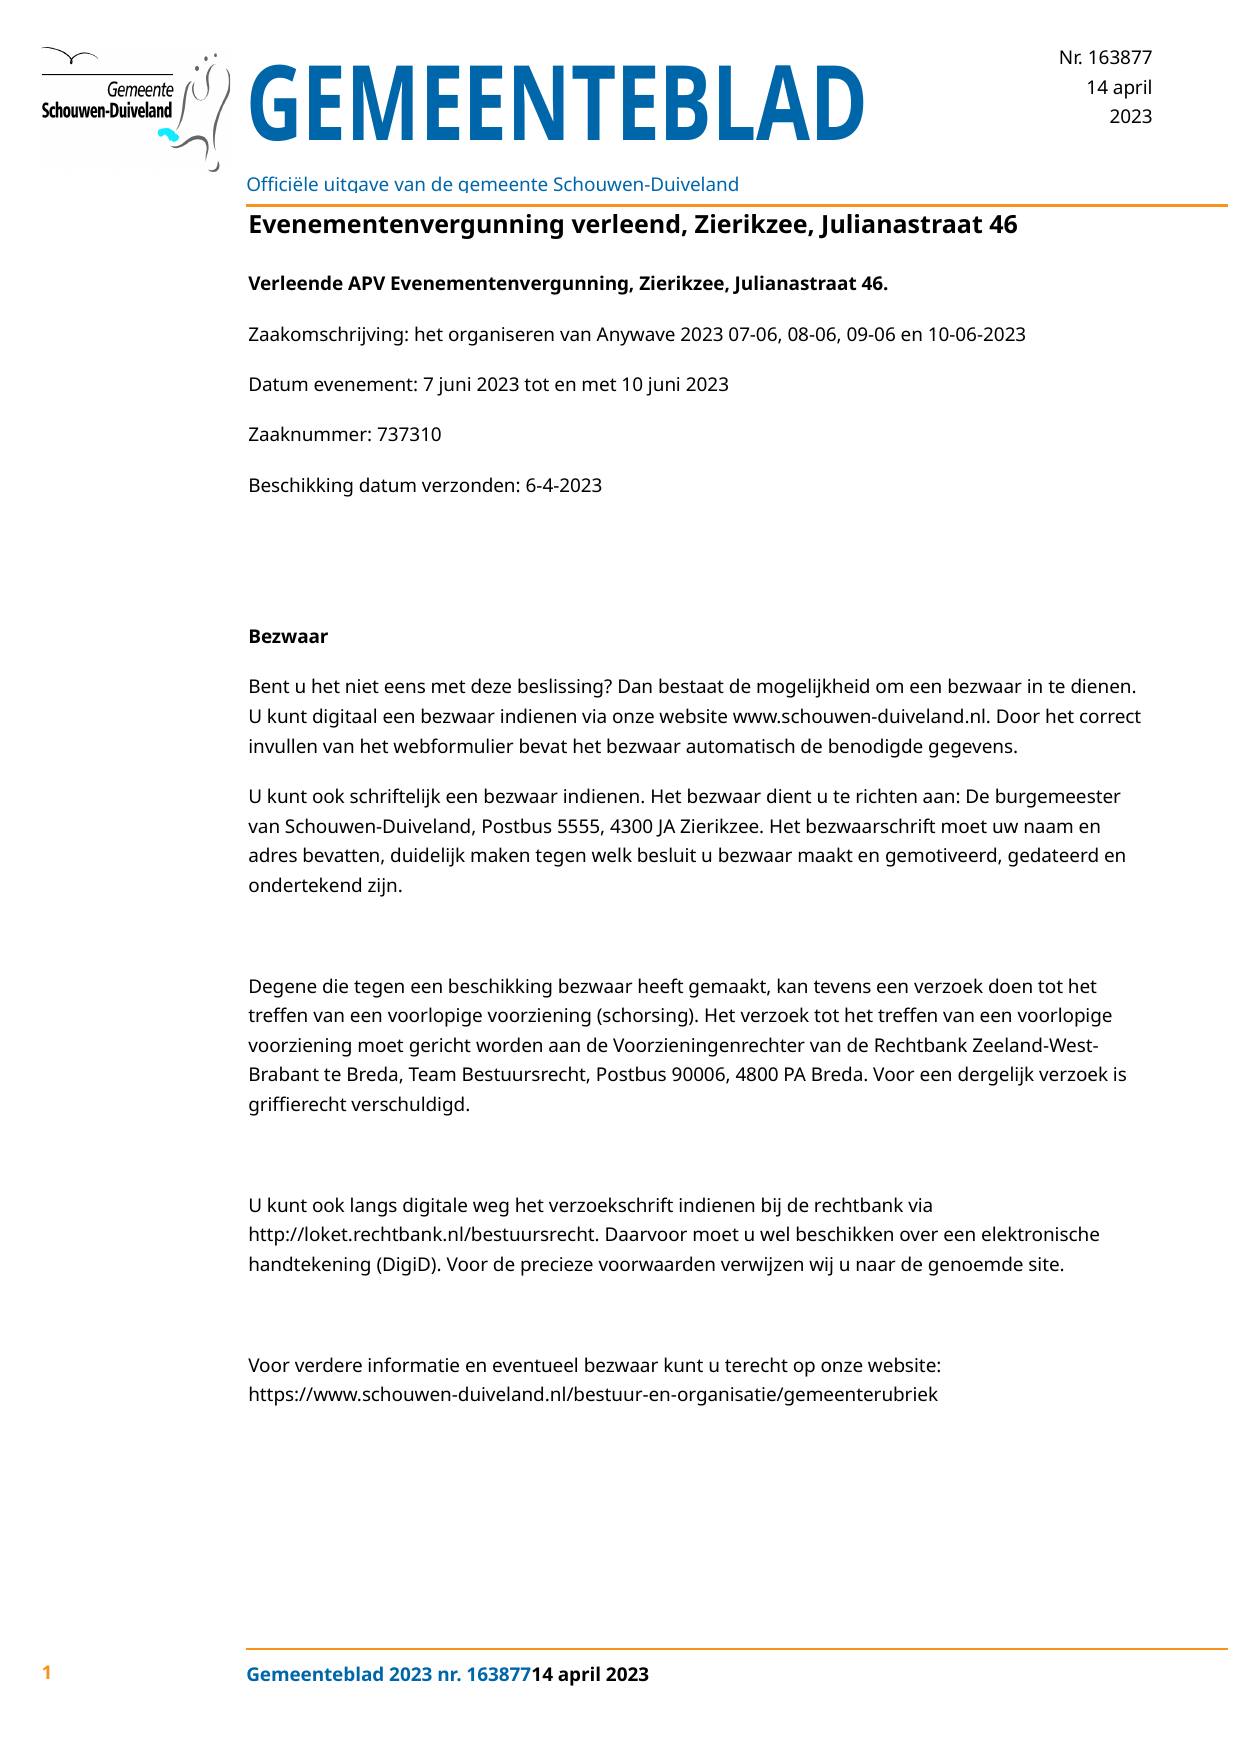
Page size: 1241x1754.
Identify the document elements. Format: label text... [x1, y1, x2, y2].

text Zaaknummer: 737310 [248, 422, 1152, 447]
text Degene die tegen een beschikking bezwaar heeft gemaakt, kan tevens een verzoek doen tot het treffen van een voorlopige voorziening (schorsing). Het verzoek tot het treffen van een voorlopige voorziening moet gericht worden aan de Voorzieningenrechter van de Rechtbank Zeeland-West-Brabant te Breda, Team Bestuursrecht, Postbus 90006, 4800 PA Breda. Voor een dergelijk verzoek is griffierecht verschuldigd. [248, 973, 1152, 1117]
text Beschikking datum verzonden: 6-4-2023 [248, 472, 1152, 498]
text U kunt ook schriftelijk een bezwaar indienen. Het bezwaar dient u te richten aan: De burgemeester van Schouwen-Duiveland, Postbus 5555, 4300 JA Zierikzee. Het bezwaarschrift moet uw naam en adres bevatten, duidelijk maken tegen welk besluit u bezwaar maakt en gemotiveerd, gedateerd en ondertekend zijn. [248, 783, 1152, 898]
text Evenementenvergunning verleend, Zierikzee, Julianastraat 46 [248, 207, 1152, 241]
text Verleende APV Evenementenvergunning, Zierikzee, Julianastraat 46. [248, 270, 1152, 296]
text Datum evenement: 7 juni 2023 tot en met 10 juni 2023 [248, 371, 1152, 397]
text Zaakomschrijving: het organiseren van Anywave 2023 07-06, 08-06, 09-06 en 10-06-2023 [248, 321, 1152, 346]
text Bent u het niet eens met deze beslissing? Dan bestaat de mogelijkheid om een bezwaar in te dienen. U kunt digitaal een bezwaar indienen via onze website www.schouwen-duiveland.nl. Door het correct invullen van het webformulier bevat het bezwaar automatisch de benodigde gegevens. [248, 674, 1152, 758]
text Bezwaar [248, 623, 1152, 649]
picture [41, 47, 231, 172]
text Voor verdere informatie en eventueel bezwaar kunt u terecht op onze website: https://www.schouwen-duiveland.nl/bestuur-en-organisatie/gemeenterubriek [248, 1352, 1152, 1407]
text U kunt ook langs digitale weg het verzoekschrift indienen bij de rechtbank via http://loket.rechtbank.nl/bestuursrecht. Daarvoor moet u wel beschikken over een elektronische handtekening (DigiD). Voor de precieze voorwaarden verwijzen wij u naar de genoemde site. [248, 1192, 1152, 1277]
